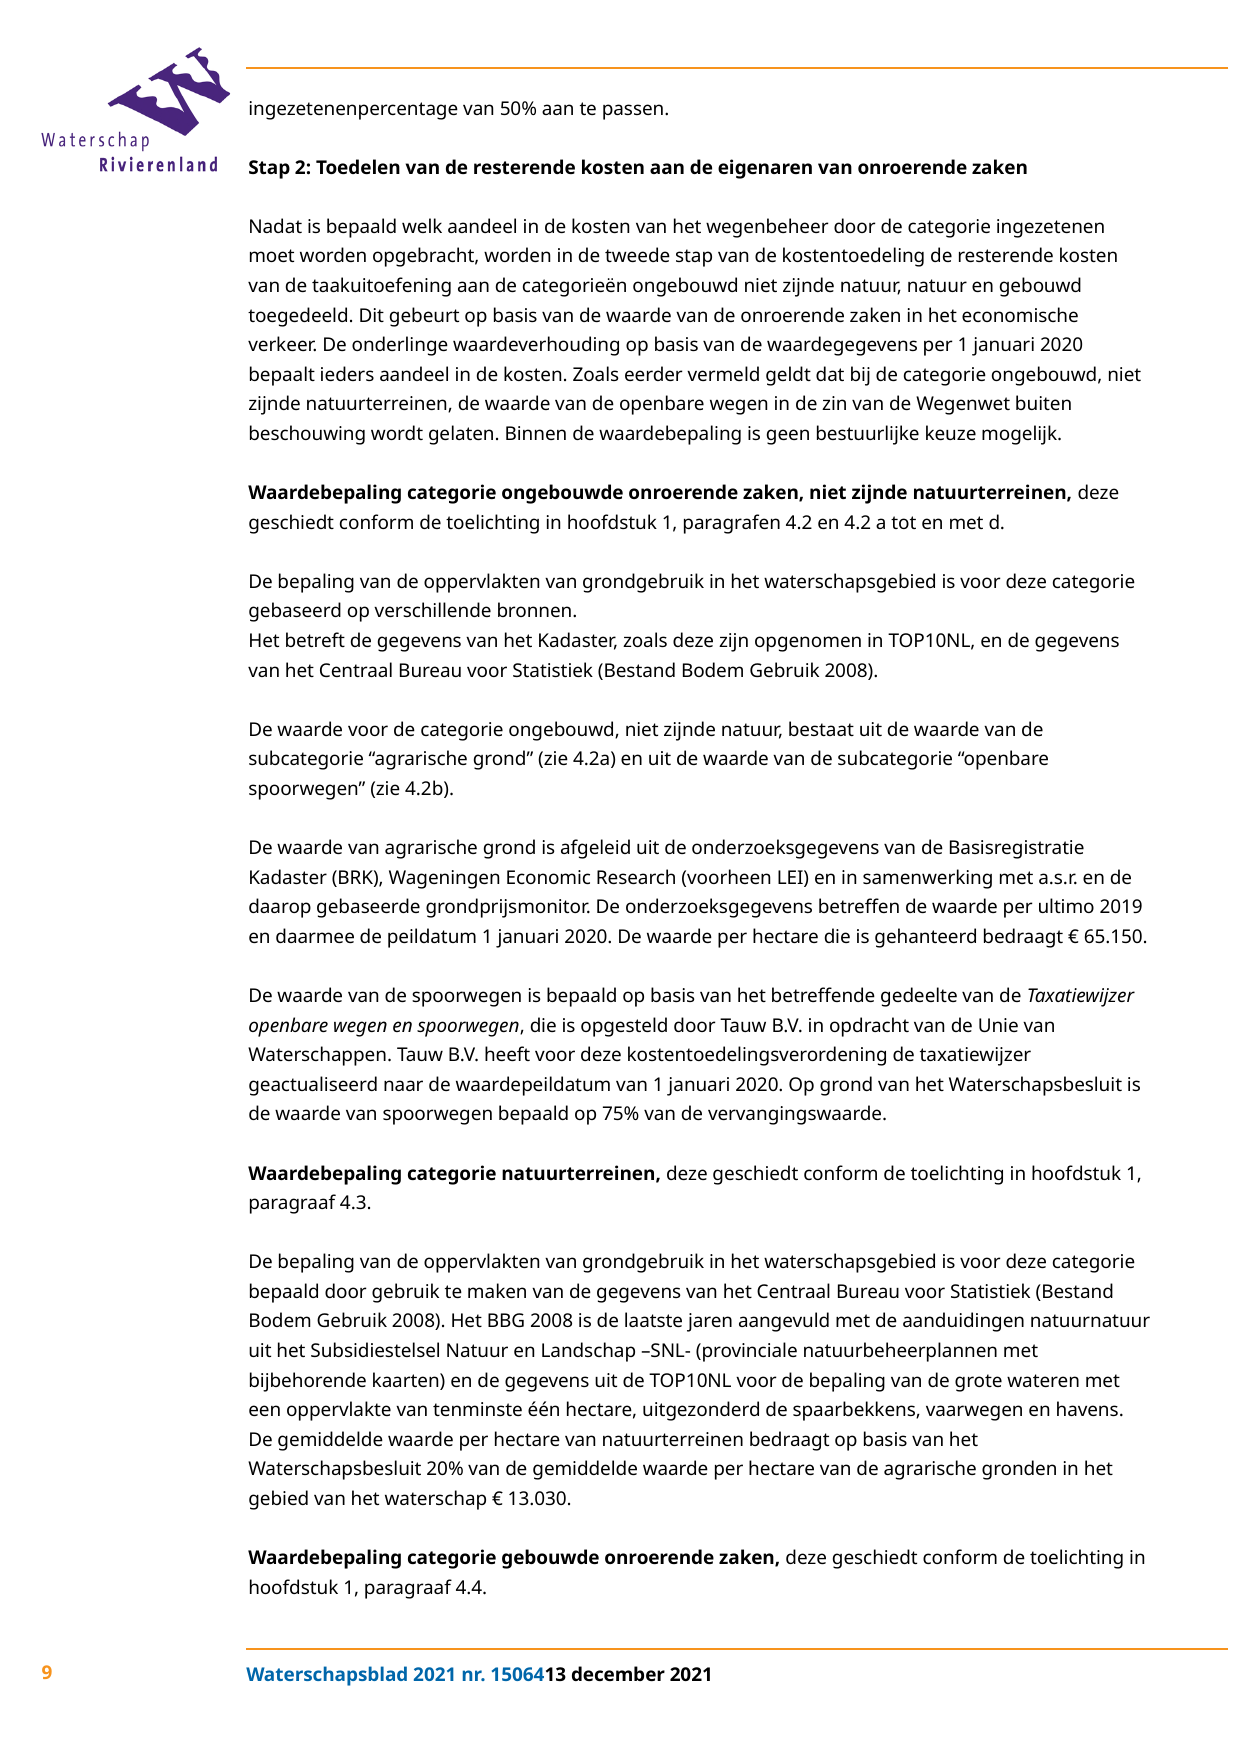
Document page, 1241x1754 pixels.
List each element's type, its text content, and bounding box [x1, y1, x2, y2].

text De gemiddelde waarde per hectare van natuurterreinen bedraagt op basis van het Waterschapsbesluit 20% van de gemiddelde waarde per hectare van de agrarische gronden in het gebied van het waterschap € 13.030. [248, 1426, 1152, 1511]
text De waarde van de spoorwegen is bepaald op basis van het betreffende gedeelte van de Taxatiewijzer openbare wegen en spoorwegen, die is opgesteld door Tauw B.V. in opdracht van de Unie van Waterschappen. Tauw B.V. heeft voor deze kostentoedelingsverordening de taxatiewijzer geactualiseerd naar de waardepeildatum van 1 januari 2020. Op grond van het Waterschapsbesluit is de waarde van spoorwegen bepaald op 75% van de vervangingswaarde. [248, 982, 1152, 1126]
text Waardebepaling categorie gebouwde onroerende zaken, deze geschiedt conform de toelichting in hoofdstuk 1, paragraaf 4.4. [248, 1544, 1152, 1600]
text Waardebepaling categorie ongebouwde onroerende zaken, niet zijnde natuurterreinen, deze geschiedt conform de toelichting in hoofdstuk 1, paragrafen 4.2 en 4.2 a tot en met d. [248, 479, 1152, 535]
text Het betreft de gegevens van het Kadaster, zoals deze zijn opgenomen in TOP10NL, en de gegevens van het Centraal Bureau voor Statistiek (Bestand Bodem Gebruik 2008). [248, 627, 1152, 683]
picture [41, 47, 231, 172]
text De bepaling van de oppervlakten van grondgebruik in het waterschapsgebied is voor deze categorie bepaald door gebruik te maken van de gegevens van het Centraal Bureau voor Statistiek (Bestand Bodem Gebruik 2008). Het BBG 2008 is de laatste jaren aangevuld met de aanduidingen natuurnatuur uit het Subsidiestelsel Natuur en Landschap –SNL- (provinciale natuurbeheerplannen met bijbehorende kaarten) en de gegevens uit de TOP10NL voor de bepaling van de grote wateren met een oppervlakte van tenminste één hectare, uitgezonderd de spaarbekkens, vaarwegen en havens. [248, 1248, 1152, 1422]
text Nadat is bepaald welk aandeel in de kosten van het wegenbeheer door de categorie ingezetenen moet worden opgebracht, worden in de tweede stap van de kostentoedeling de resterende kosten van de taakuitoefening aan de categorieën ongebouwd niet zijnde natuur, natuur en gebouwd toegedeeld. Dit gebeurt op basis van de waarde van de onroerende zaken in het economische verkeer. De onderlinge waardeverhouding op basis van de waardegegevens per 1 januari 2020 bepaalt ieders aandeel in de kosten. Zoals eerder vermeld geldt dat bij de categorie ongebouwd, niet zijnde natuurterreinen, de waarde van de openbare wegen in de zin van de Wegenwet buiten beschouwing wordt gelaten. Binnen de waardebepaling is geen bestuurlijke keuze mogelijk. [248, 213, 1152, 446]
text De waarde voor de categorie ongebouwd, niet zijnde natuur, bestaat uit de waarde van de subcategorie “agrarische grond” (zie 4.2a) en uit de waarde van de subcategorie “openbare spoorwegen” (zie 4.2b). [248, 716, 1152, 801]
text Waardebepaling categorie natuurterreinen, deze geschiedt conform de toelichting in hoofdstuk 1, paragraaf 4.3. [248, 1160, 1152, 1215]
text De bepaling van de oppervlakten van grondgebruik in het waterschapsgebied is voor deze categorie gebaseerd op verschillende bronnen. [248, 568, 1152, 623]
text ingezetenenpercentage van 50% aan te passen. [248, 95, 1152, 121]
text Stap 2: Toedelen van de resterende kosten aan de eigenaren van onroerende zaken [248, 154, 1152, 180]
text De waarde van agrarische grond is afgeleid uit de onderzoeksgegevens van de Basisregistratie Kadaster (BRK), Wageningen Economic Research (voorheen LEI) en in samenwerking met a.s.r. en de daarop gebaseerde grondprijsmonitor. De onderzoeksgegevens betreffen de waarde per ultimo 2019 en daarmee de peildatum 1 januari 2020. De waarde per hectare die is gehanteerd bedraagt € 65.150. [248, 834, 1152, 949]
